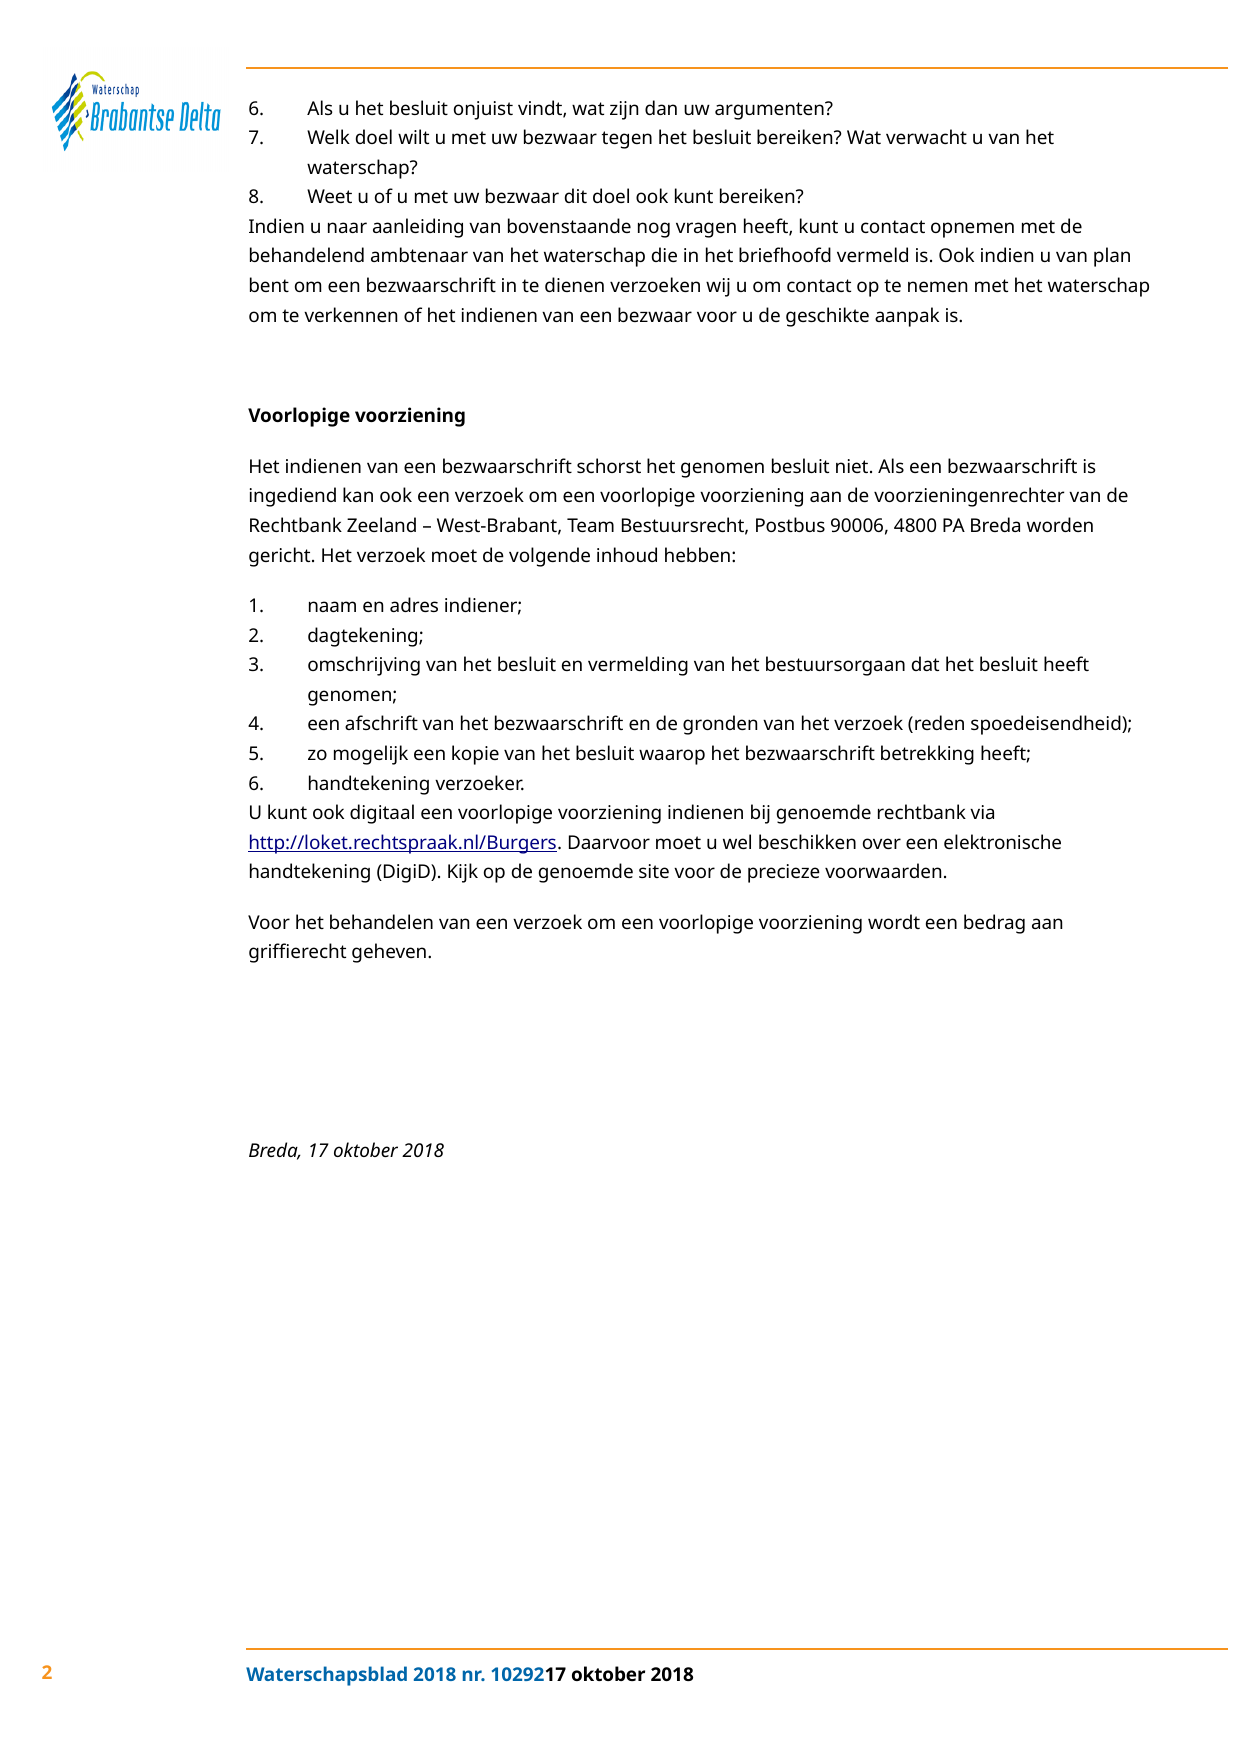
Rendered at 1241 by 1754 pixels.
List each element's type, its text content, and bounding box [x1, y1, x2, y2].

list Als u het besluit onjuist vindt, wat zijn dan uw argumenten? [248, 95, 1152, 121]
list een afschrift van het bezwaarschrift en de gronden van het verzoek (reden spoedeisendheid); [248, 711, 1152, 736]
text Het indienen van een bezwaarschrift schorst het genomen besluit niet. Als een bezwaarschrift is ingediend kan ook een verzoek om een voorlopige voorziening aan de voorzieningenrechter van de Rechtbank Zeeland – West-Brabant, Team Bestuursrecht, Postbus 90006, 4800 PA Breda worden gericht. Het verzoek moet de volgende inhoud hebben: [248, 453, 1152, 568]
list zo mogelijk een kopie van het besluit waarop het bezwaarschrift betrekking heeft; [248, 740, 1152, 766]
list Welk doel wilt u met uw bezwaar tegen het besluit bereiken? Wat verwacht u van het waterschap? [248, 124, 1152, 180]
picture [41, 47, 231, 172]
list naam en adres indiener; [248, 592, 1152, 618]
list dagtekening; [248, 622, 1152, 648]
text Voorlopige voorziening [248, 403, 1152, 428]
text U kunt ook digitaal een voorlopige voorziening indienen bij genoemde rechtbank via http://loket.rechtspraak.nl/Burgers. Daarvoor moet u wel beschikken over een elektronische handtekening (DigiD). Kijk op de genoemde site voor de precieze voorwaarden. [248, 799, 1152, 884]
list handtekening verzoeker. [248, 770, 1152, 796]
text Indien u naar aanleiding van bovenstaande nog vragen heeft, kunt u contact opnemen met de behandelend ambtenaar van het waterschap die in het briefhoofd vermeld is. Ook indien u van plan bent om een bezwaarschrift in te dienen verzoeken wij u om contact op te nemen met het waterschap om te verkennen of het indienen van een bezwaar voor u de geschikte aanpak is. [248, 213, 1152, 328]
text Breda, 17 oktober 2018 [248, 1138, 1152, 1163]
list omschrijving van het besluit en vermelding van het bestuursorgaan dat het besluit heeft genomen; [248, 651, 1152, 707]
text Voor het behandelen van een verzoek om een voorlopige voorziening wordt een bedrag aan griffierecht geheven. [248, 909, 1152, 964]
list Weet u of u met uw bezwaar dit doel ook kunt bereiken? [248, 183, 1152, 209]
